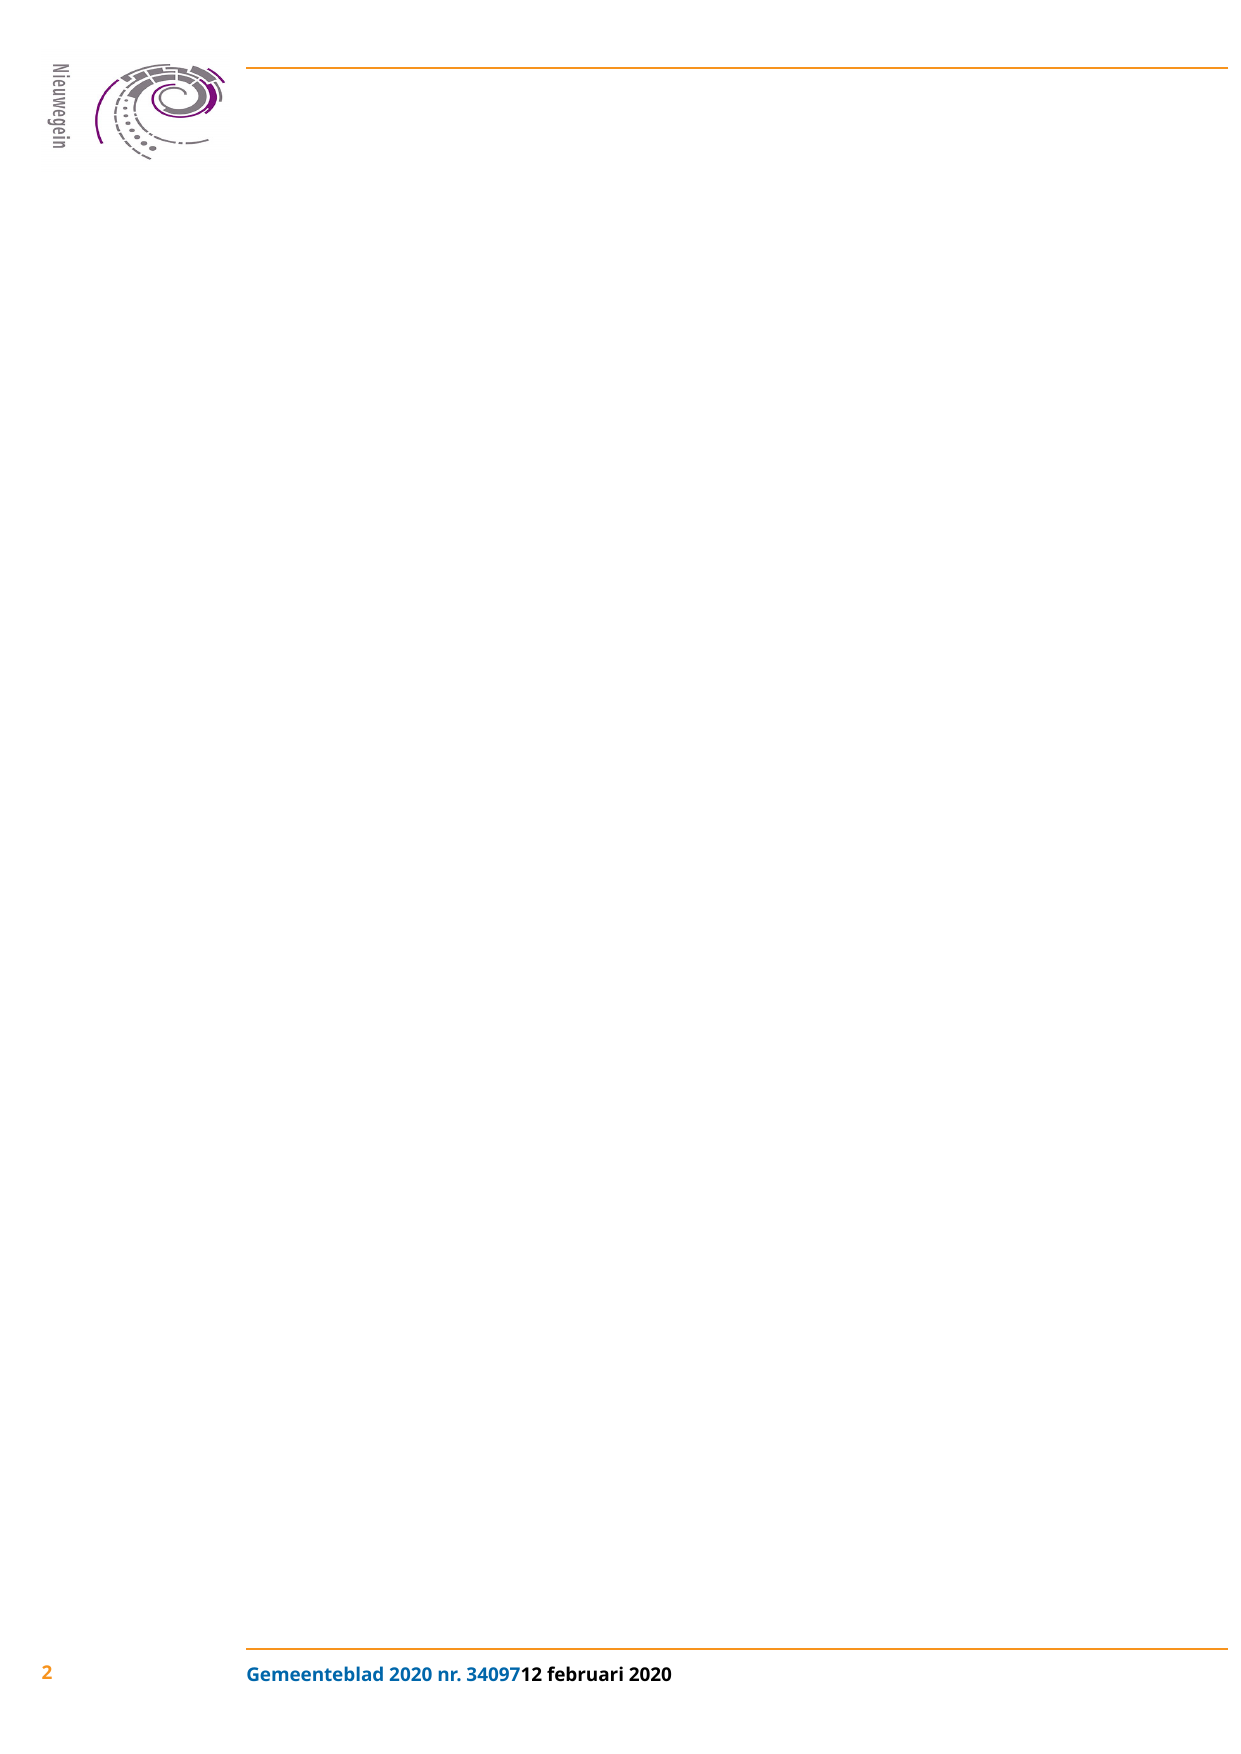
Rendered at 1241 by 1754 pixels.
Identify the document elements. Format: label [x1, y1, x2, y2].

picture [41, 47, 231, 172]
